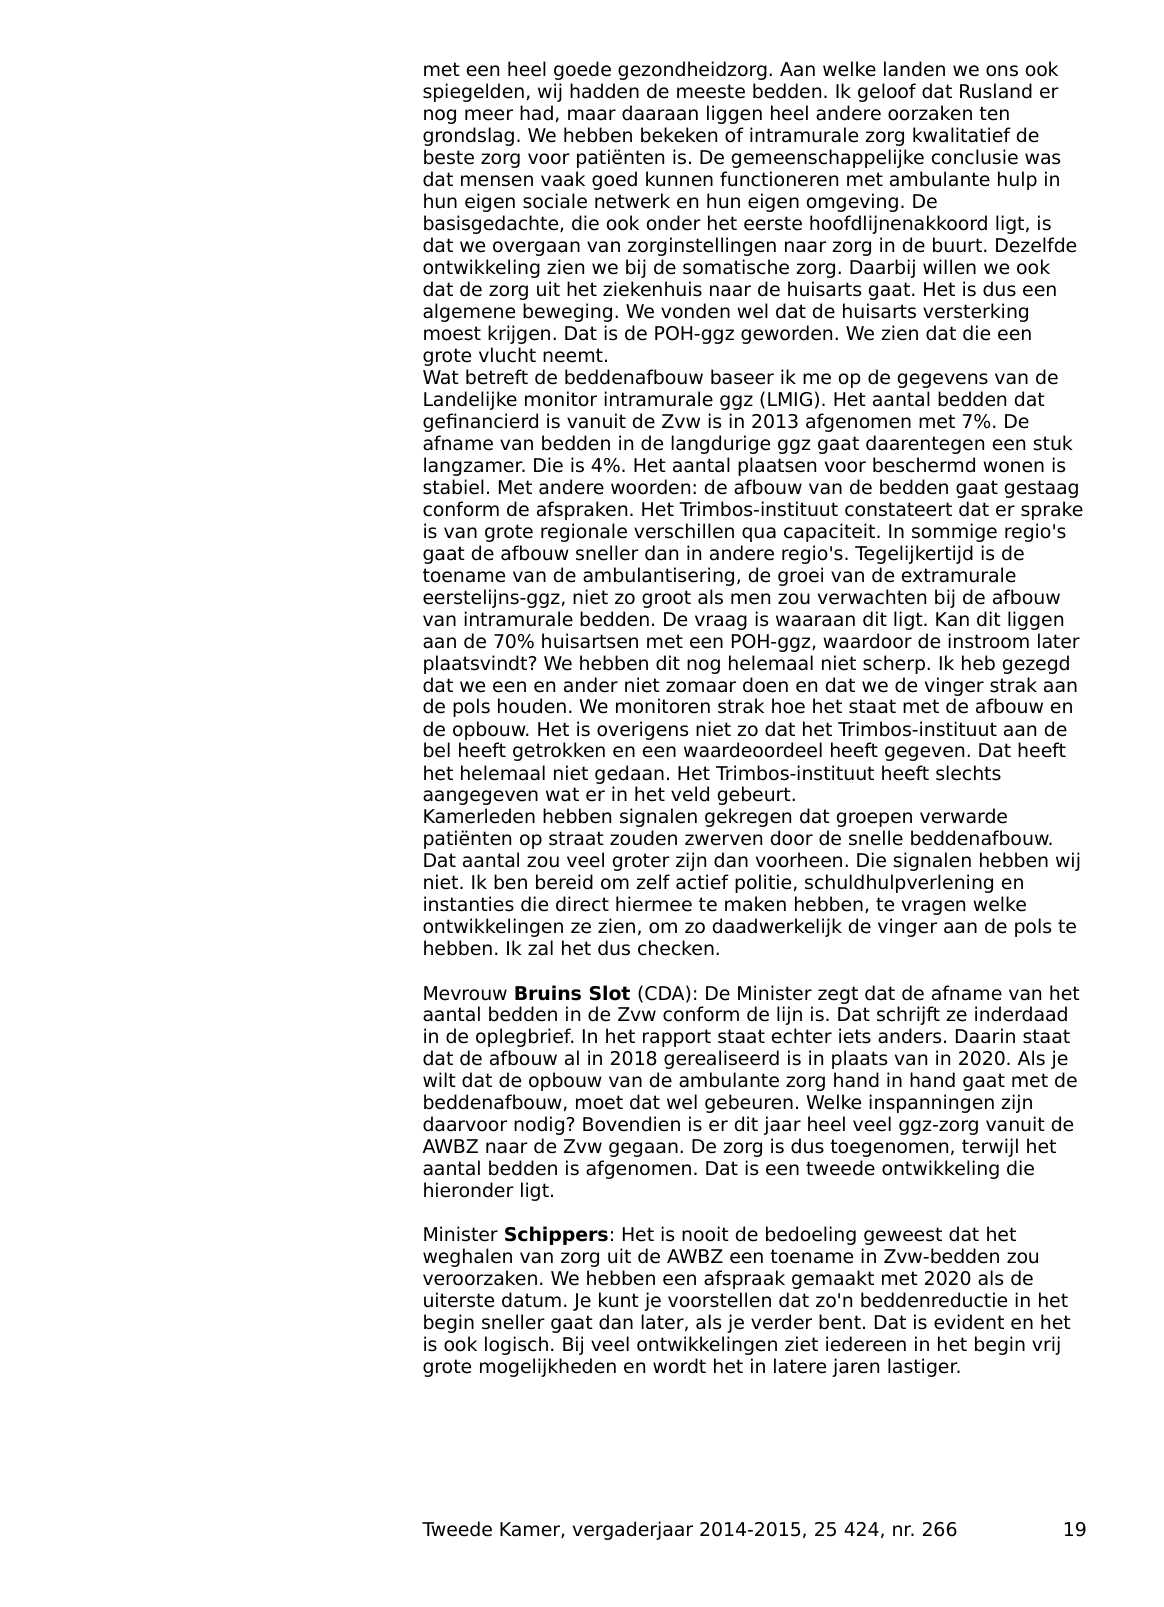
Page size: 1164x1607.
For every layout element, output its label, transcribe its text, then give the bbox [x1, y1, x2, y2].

text met een heel goede gezondheidzorg. Aan welke landen we ons ook spiegelden, wij hadden de meeste bedden. Ik geloof dat Rusland er nog meer had, maar daaraan liggen heel andere oorzaken ten grondslag. We hebben bekeken of intramurale zorg kwalitatief de beste zorg voor patiënten is. De gemeenschappelijke conclusie was dat mensen vaak goed kunnen functioneren met ambulante hulp in hun eigen sociale netwerk en hun eigen omgeving. De basisgedachte, die ook onder het eerste hoofdlijnenakkoord ligt, is dat we overgaan van zorginstellingen naar zorg in de buurt. Dezelfde ontwikkeling zien we bij de somatische zorg. Daarbij willen we ook dat de zorg uit het ziekenhuis naar de huisarts gaat. Het is dus een algemene beweging. We vonden wel dat de huisarts versterking moest krijgen. Dat is de POH-ggz geworden. We zien dat die een grote vlucht neemt. [422, 59, 1087, 367]
text Wat betreft de beddenafbouw baseer ik me op de gegevens van de Landelijke monitor intramurale ggz (LMIG). Het aantal bedden dat gefinancierd is vanuit de Zvw is in 2013 afgenomen met 7%. De afname van bedden in de langdurige ggz gaat daarentegen een stuk langzamer. Die is 4%. Het aantal plaatsen voor beschermd wonen is stabiel. Met andere woorden: de afbouw van de bedden gaat gestaag conform de afspraken. Het Trimbos-instituut constateert dat er sprake is van grote regionale verschillen qua capaciteit. In sommige regio's gaat de afbouw sneller dan in andere regio's. Tegelijkertijd is de toename van de ambulantisering, de groei van de extramurale eerstelijns-ggz, niet zo groot als men zou verwachten bij de afbouw van intramurale bedden. De vraag is waaraan dit ligt. Kan dit liggen aan de 70% huisartsen met een POH-ggz, waardoor de instroom later plaatsvindt? We hebben dit nog helemaal niet scherp. Ik heb gezegd dat we een en ander niet zomaar doen en dat we de vinger strak aan de pols houden. We monitoren strak hoe het staat met de afbouw en de opbouw. Het is overigens niet zo dat het Trimbos-instituut aan de bel heeft getrokken en een waardeoordeel heeft gegeven. Dat heeft het helemaal niet gedaan. Het Trimbos-instituut heeft slechts aangegeven wat er in het veld gebeurt. [422, 367, 1087, 806]
text Minister Schippers: Het is nooit de bedoeling geweest dat het weghalen van zorg uit de AWBZ een toename in Zvw-bedden zou veroorzaken. We hebben een afspraak gemaakt met 2020 als de uiterste datum. Je kunt je voorstellen dat zo'n beddenreductie in het begin sneller gaat dan later, als je verder bent. Dat is evident en het is ook logisch. Bij veel ontwikkelingen ziet iedereen in het begin vrij grote mogelijkheden en wordt het in latere jaren lastiger. [422, 1224, 1087, 1378]
text Kamerleden hebben signalen gekregen dat groepen verwarde patiënten op straat zouden zwerven door de snelle beddenafbouw. Dat aantal zou veel groter zijn dan voorheen. Die signalen hebben wij niet. Ik ben bereid om zelf actief politie, schuldhulpverlening en instanties die direct hiermee te maken hebben, te vragen welke ontwikkelingen ze zien, om zo daadwerkelijk de vinger aan de pols te hebben. Ik zal het dus checken. [422, 806, 1087, 960]
text Mevrouw Bruins Slot (CDA): De Minister zegt dat de afname van het aantal bedden in de Zvw conform de lijn is. Dat schrijft ze inderdaad in de oplegbrief. In het rapport staat echter iets anders. Daarin staat dat de afbouw al in 2018 gerealiseerd is in plaats van in 2020. Als je wilt dat de opbouw van de ambulante zorg hand in hand gaat met de beddenafbouw, moet dat wel gebeuren. Welke inspanningen zijn daarvoor nodig? Bovendien is er dit jaar heel veel ggz-zorg vanuit de AWBZ naar de Zvw gegaan. De zorg is dus toegenomen, terwijl het aantal bedden is afgenomen. Dat is een tweede ontwikkeling die hieronder ligt. [422, 982, 1087, 1202]
